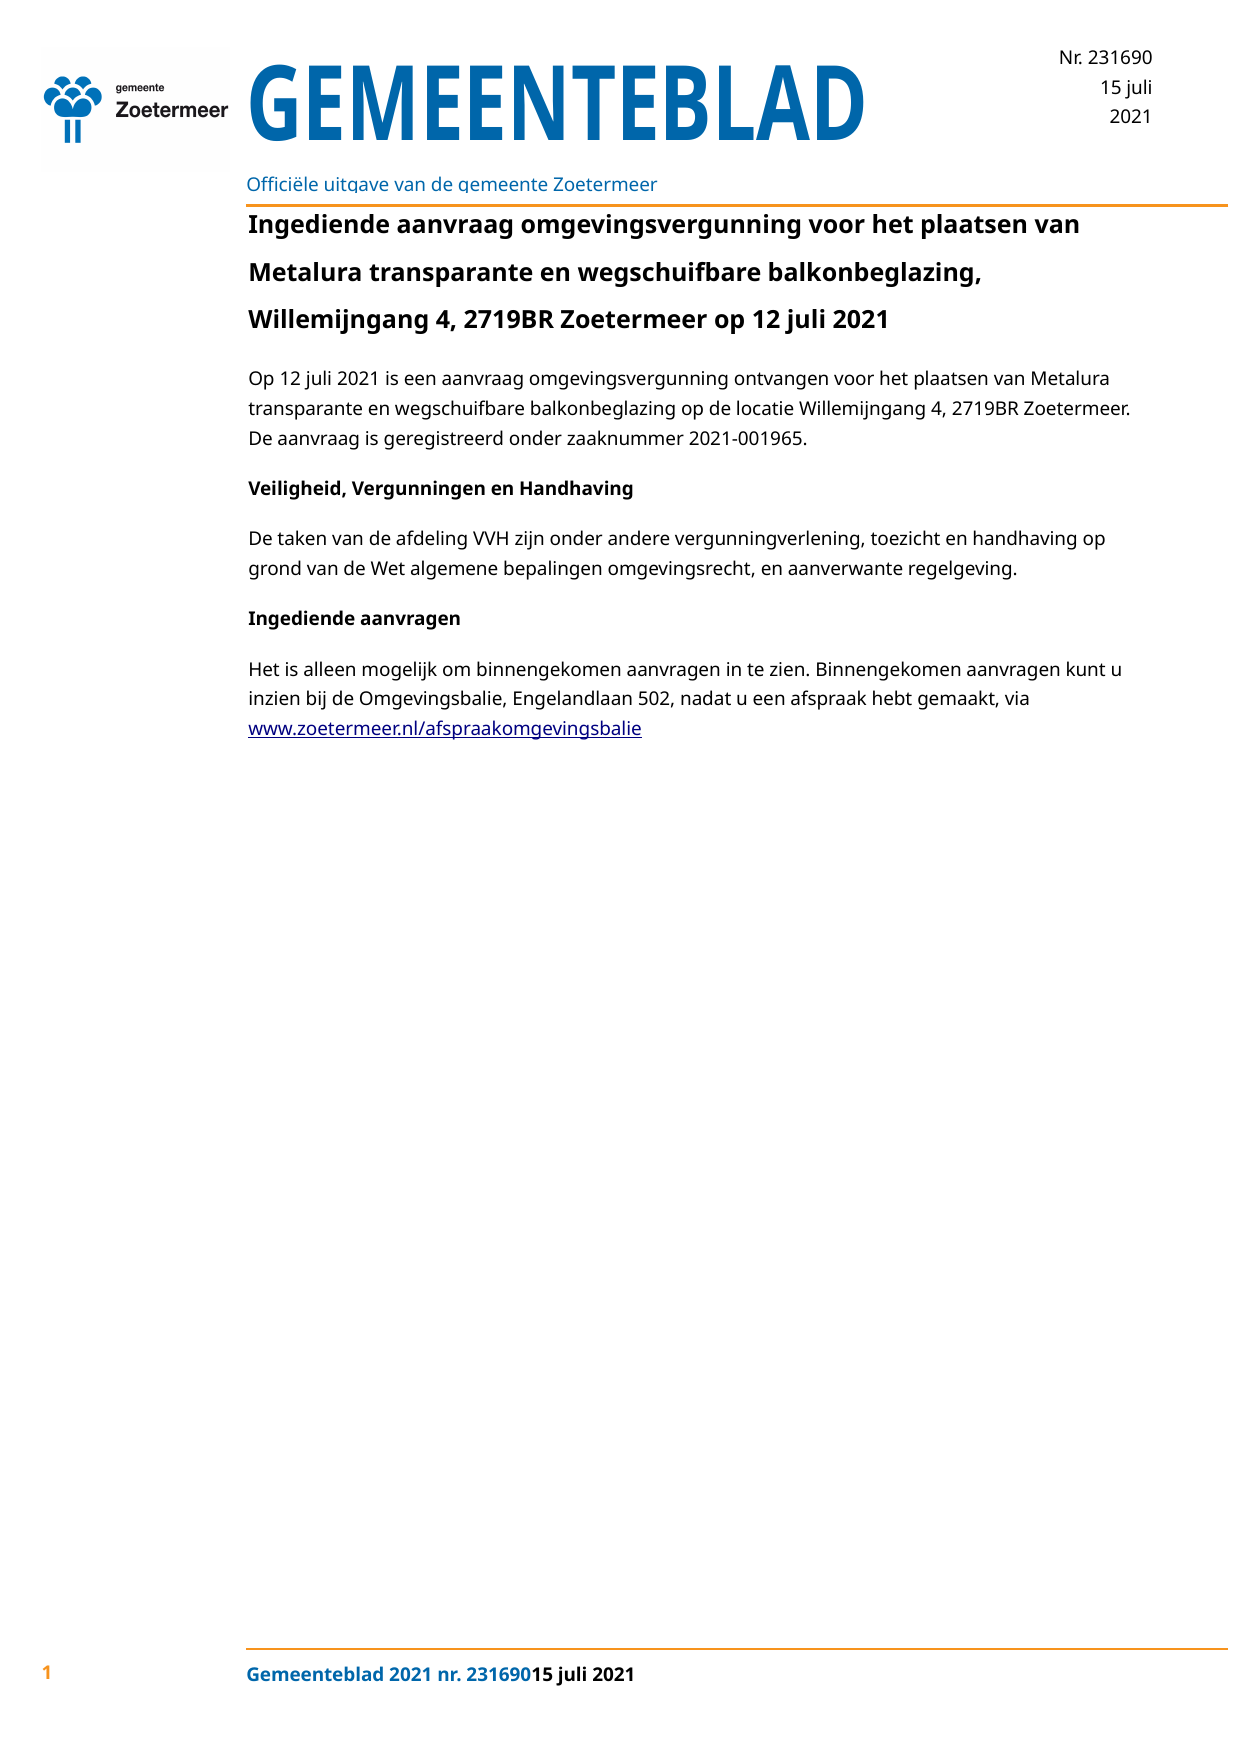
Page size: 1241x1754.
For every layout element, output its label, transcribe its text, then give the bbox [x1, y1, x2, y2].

text Op 12 juli 2021 is een aanvraag omgevingsvergunning ontvangen voor het plaatsen van Metalura transparante en wegschuifbare balkonbeglazing op de locatie Willemijngang 4, 2719BR Zoetermeer. De aanvraag is geregistreerd onder zaaknummer 2021-001965. [248, 366, 1152, 450]
text Ingediende aanvraag omgevingsvergunning voor het plaatsen van Metalura transparante en wegschuifbare balkonbeglazing, Willemijngang 4, 2719BR Zoetermeer op 12 juli 2021 [248, 207, 1152, 336]
text De taken van de afdeling VVH zijn onder andere vergunningverlening, toezicht en handhaving op grond van de Wet algemene bepalingen omgevingsrecht, en aanverwante regelgeving. [248, 526, 1152, 581]
text Veiligheid, Vergunningen en Handhaving [248, 475, 1152, 501]
text Het is alleen mogelijk om binnengekomen aanvragen in te zien. Binnengekomen aanvragen kunt u inzien bij de Omgevingsbalie, Engelandlaan 502, nadat u een afspraak hebt gemaakt, via www.zoetermeer.nl/afspraakomgevingsbalie [248, 656, 1152, 741]
picture [41, 47, 231, 172]
text Ingediende aanvragen [248, 606, 1152, 631]
